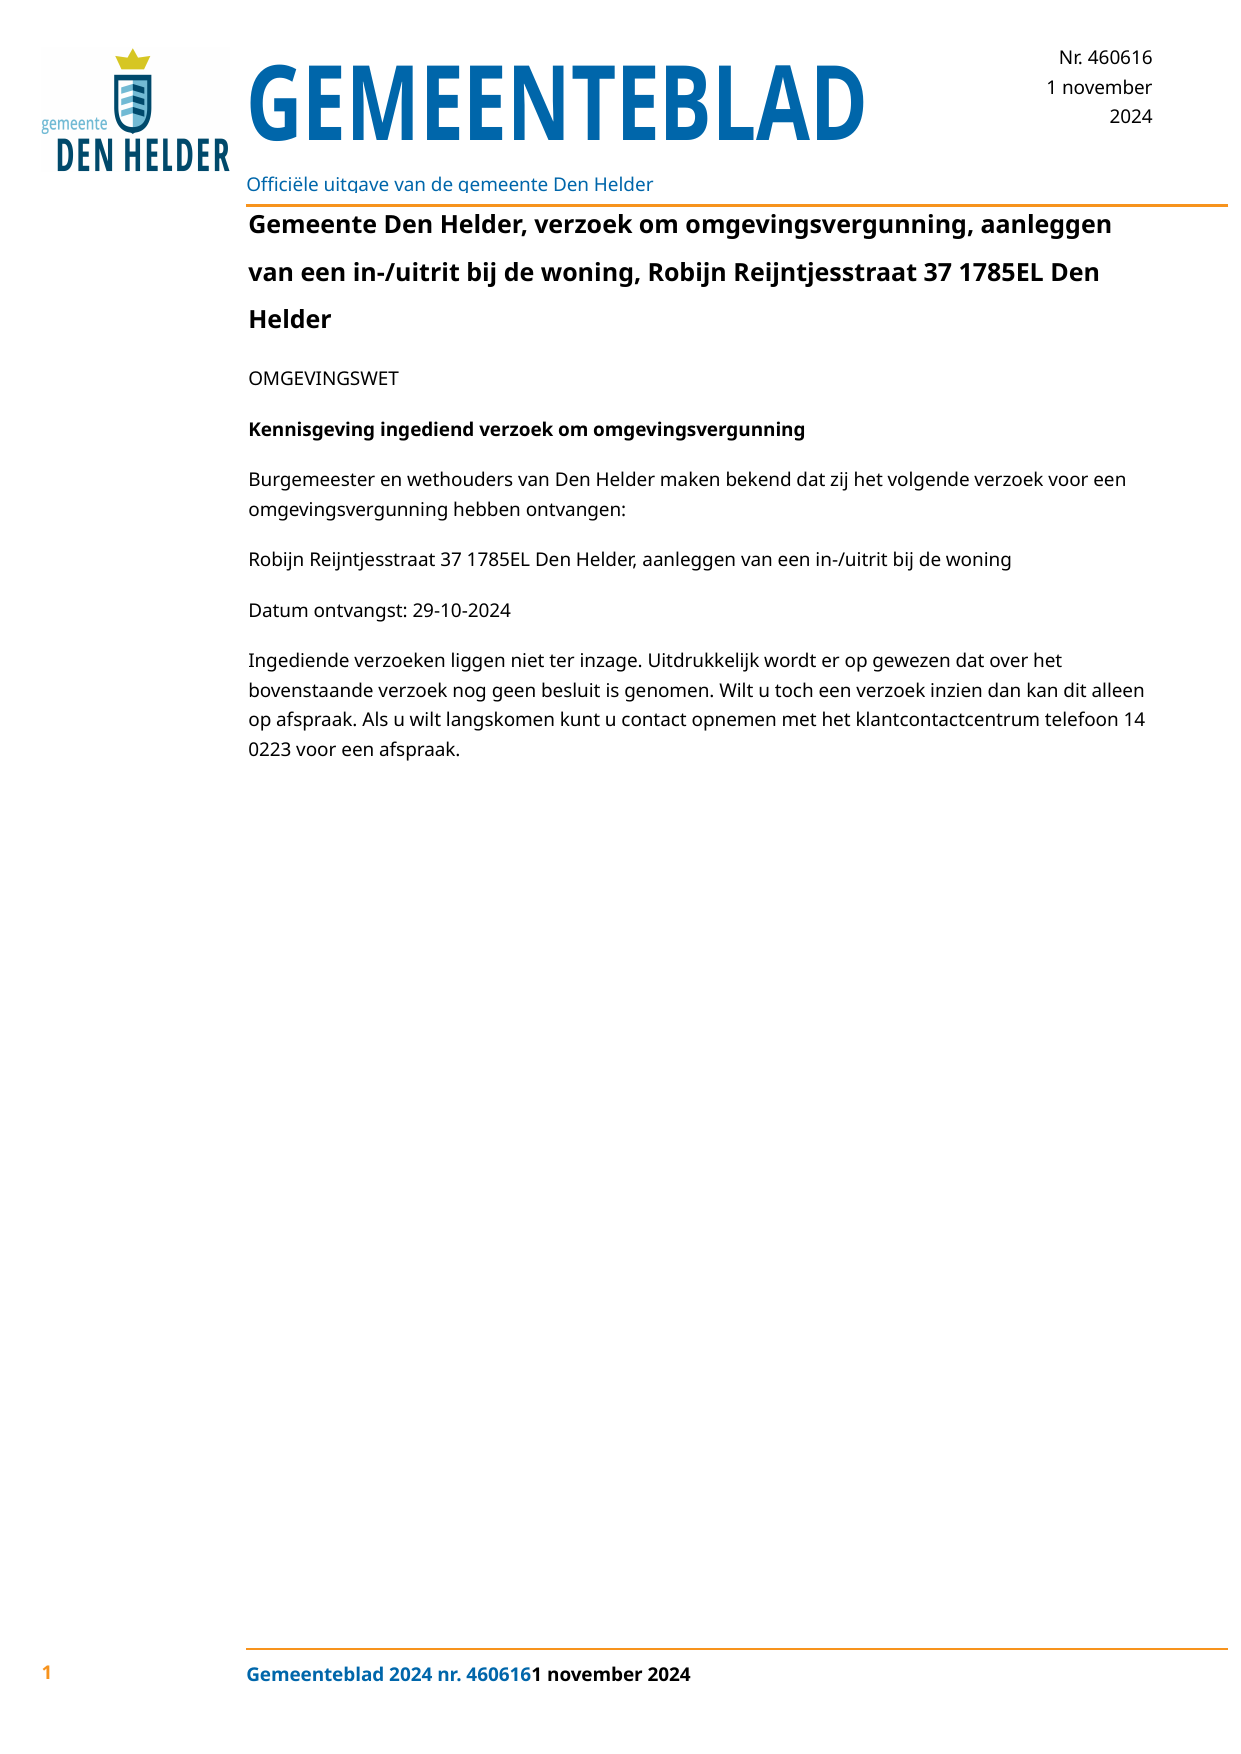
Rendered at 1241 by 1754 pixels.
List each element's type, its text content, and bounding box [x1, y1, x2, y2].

text Kennisgeving ingediend verzoek om omgevingsvergunning [248, 416, 1152, 442]
text Ingediende verzoeken liggen niet ter inzage. Uitdrukkelijk wordt er op gewezen dat over het bovenstaande verzoek nog geen besluit is genomen. Wilt u toch een verzoek inzien dan kan dit alleen op afspraak. Als u wilt langskomen kunt u contact opnemen met het klantcontactcentrum telefoon 14 0223 voor een afspraak. [248, 647, 1152, 762]
picture [63, 144, 68, 165]
picture [100, 154, 106, 172]
picture [41, 47, 231, 172]
picture [220, 160, 224, 172]
text Datum ontvangst: 29-10-2024 [248, 597, 1152, 622]
picture [182, 144, 187, 165]
text Robijn Reijntjesstraat 37 1785EL Den Helder, aanleggen van een in-/uitrit bij de woning [248, 546, 1152, 572]
picture [130, 157, 135, 172]
text Burgemeester en wethouders van Den Helder maken bekend dat zij het volgende verzoek voor een omgevingsvergunning hebben ontvangen: [248, 466, 1152, 522]
text Gemeente Den Helder, verzoek om omgevingsvergunning, aanleggen van een in-/uitrit bij de woning, Robijn Reijntjesstraat 37 1785EL Den Helder [248, 207, 1152, 336]
text OMGEVINGSWET [248, 366, 1152, 391]
